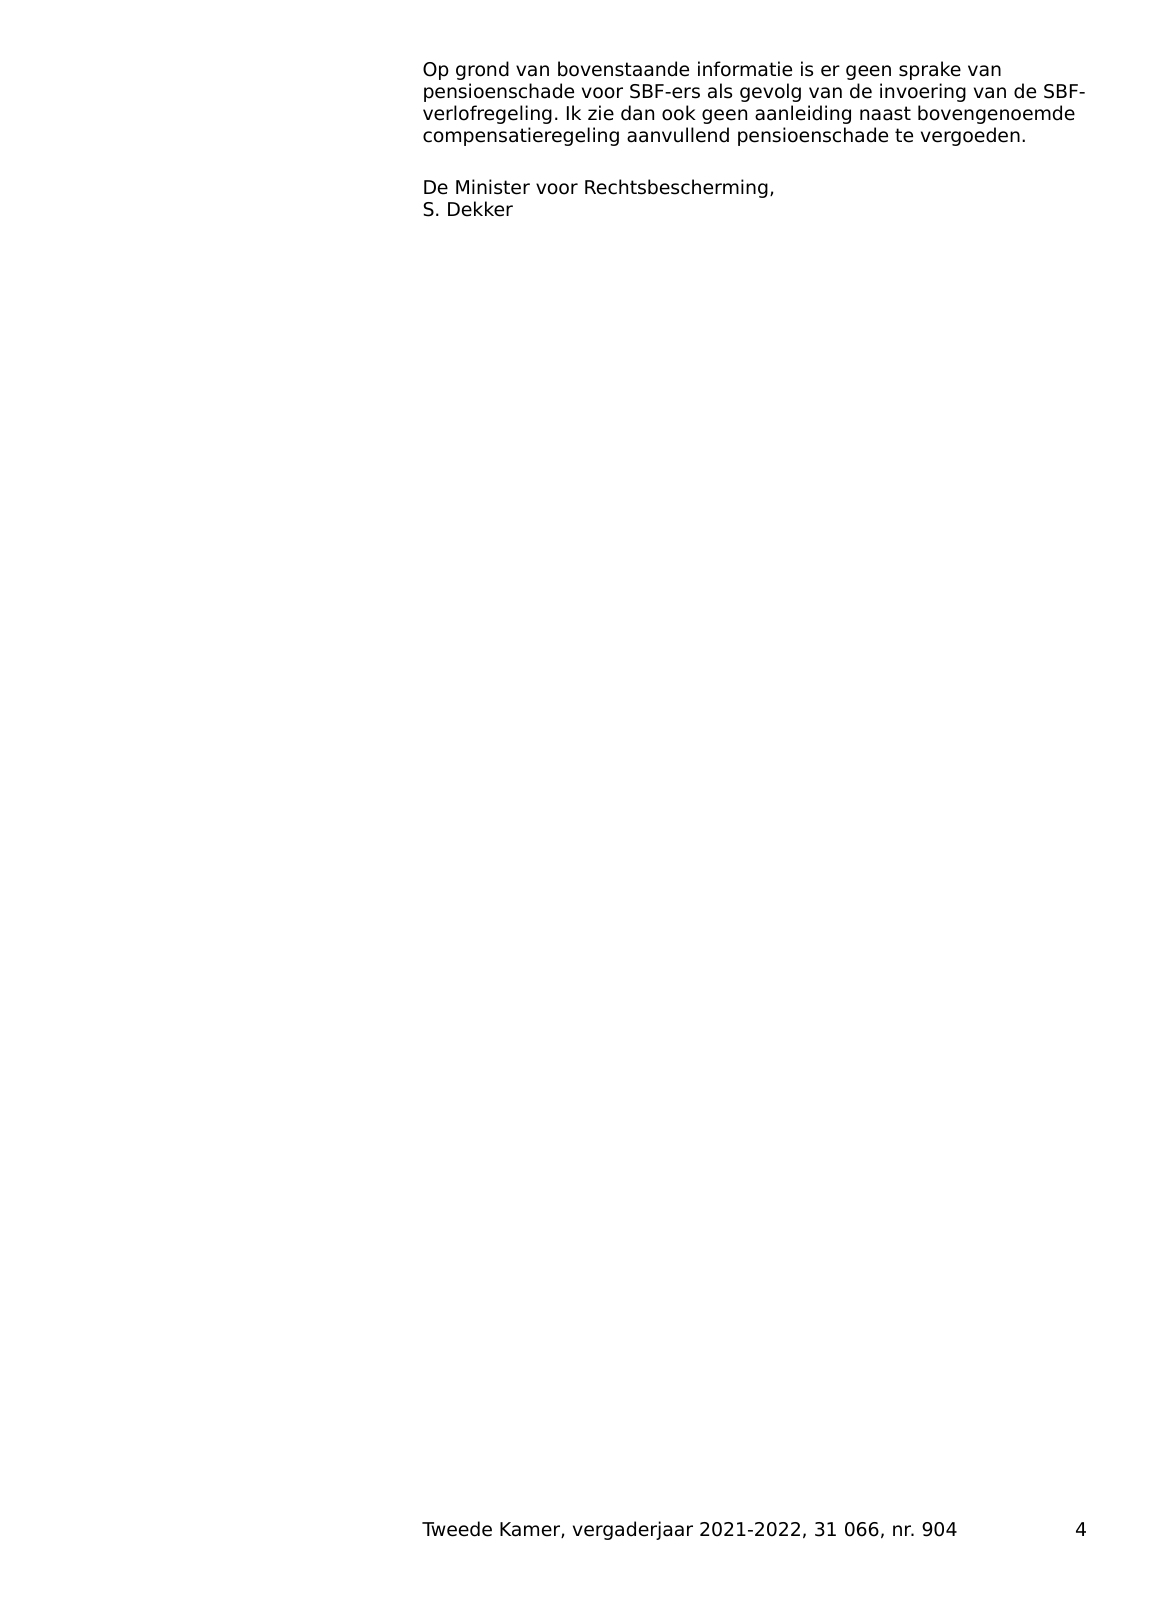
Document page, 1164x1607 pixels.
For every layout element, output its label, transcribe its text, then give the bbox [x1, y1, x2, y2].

text Op grond van bovenstaande informatie is er geen sprake van pensioenschade voor SBF-ers als gevolg van de invoering van de SBF-verlofregeling. Ik zie dan ook geen aanleiding naast bovengenoemde compensatieregeling aanvullend pensioenschade te vergoeden. [422, 59, 1087, 147]
text De Minister voor Rechtsbescherming, S. Dekker [422, 177, 1087, 221]
